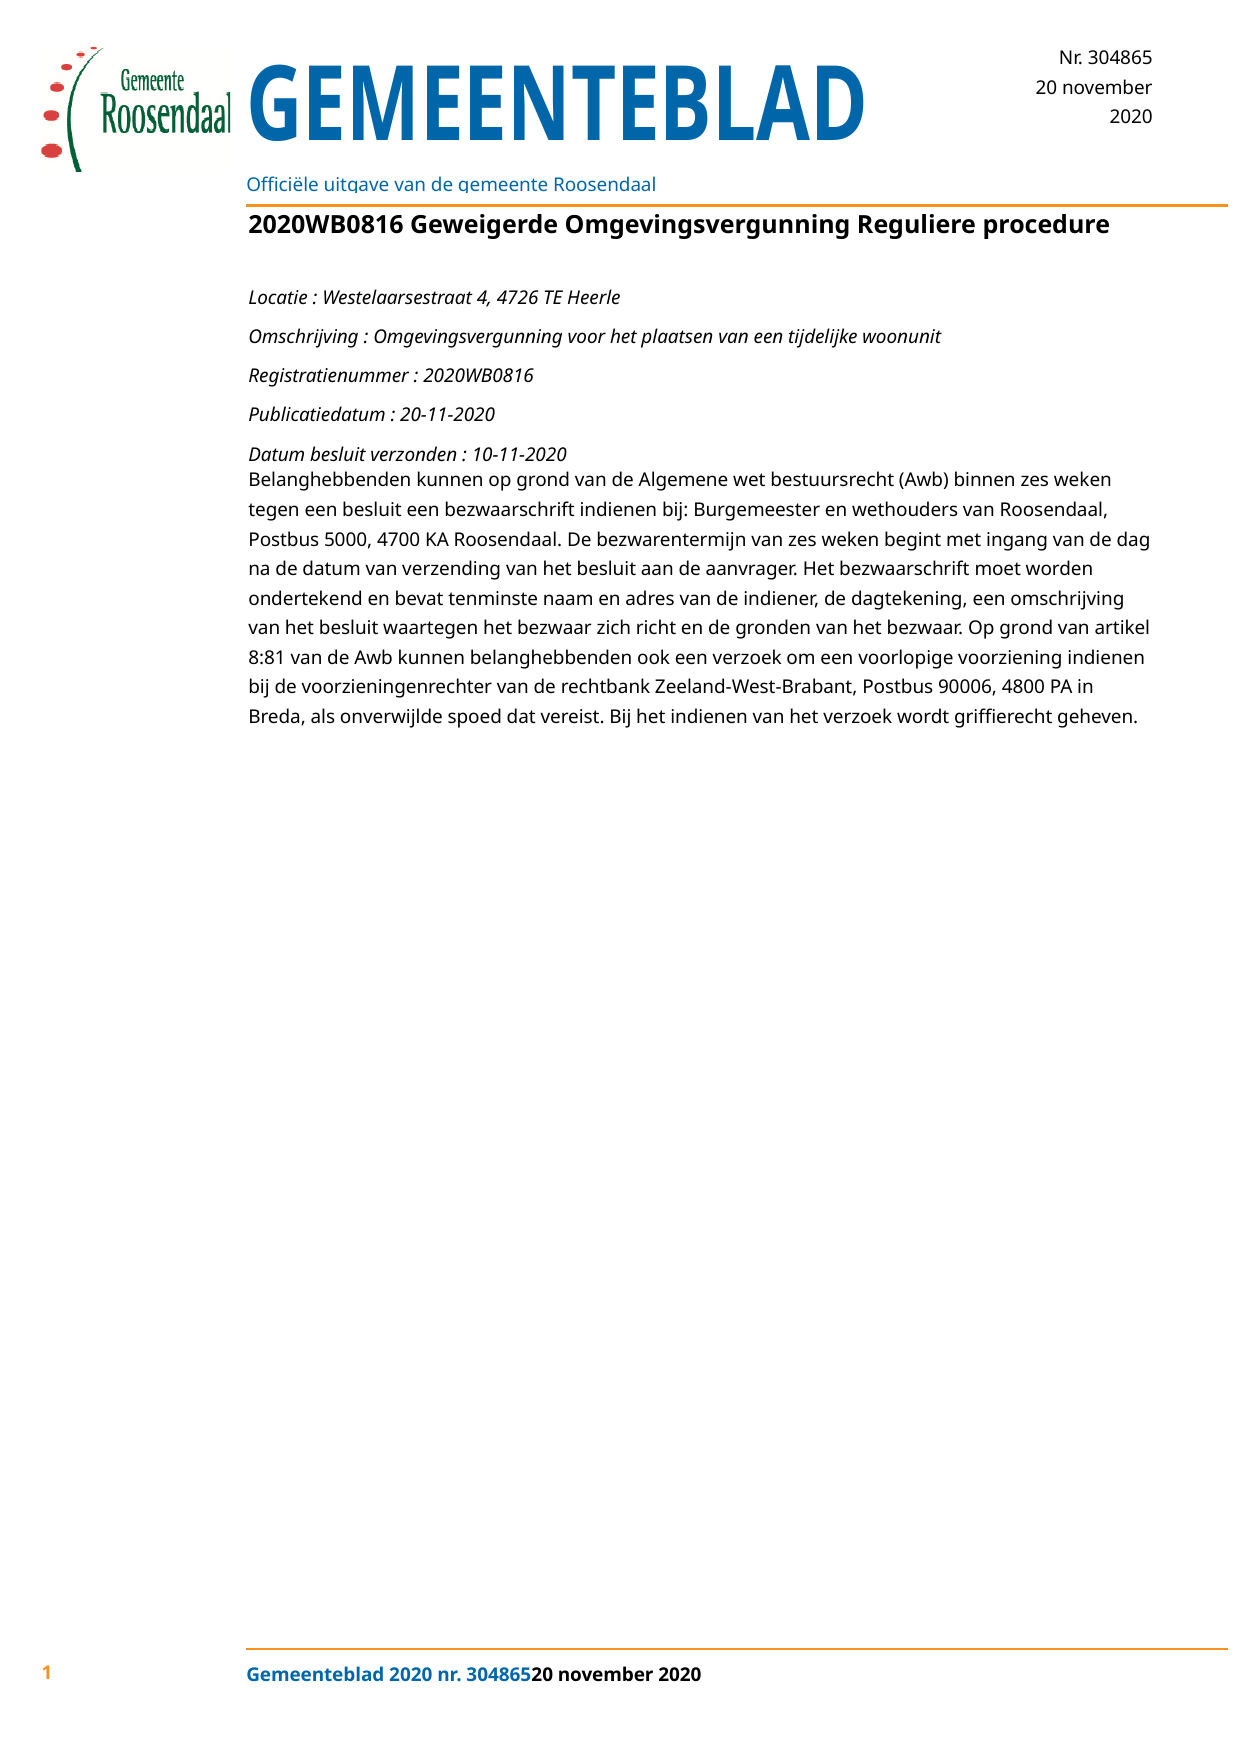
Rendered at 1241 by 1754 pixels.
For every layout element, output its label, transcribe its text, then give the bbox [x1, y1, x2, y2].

text Belanghebbenden kunnen op grond van de Algemene wet bestuursrecht (Awb) binnen zes weken tegen een besluit een bezwaarschrift indienen bij: Burgemeester en wethouders van Roosendaal, Postbus 5000, 4700 KA Roosendaal. De bezwarentermijn van zes weken begint met ingang van de dag na de datum van verzending van het besluit aan de aanvrager. Het bezwaarschrift moet worden ondertekend en bevat tenminste naam en adres van de indiener, de dagtekening, een omschrijving van het besluit waartegen het bezwaar zich richt en de gronden van het bezwaar. Op grond van artikel 8:81 van de Awb kunnen belanghebbenden ook een verzoek om een voorlopige voorziening indienen bij de voorzieningenrechter van de rechtbank Zeeland-West-Brabant, Postbus 90006, 4800 PA in Breda, als onverwijlde spoed dat vereist. Bij het indienen van het verzoek wordt griffierecht geheven. [248, 467, 1152, 729]
picture [41, 47, 231, 172]
text Omschrijving : Omgevingsvergunning voor het plaatsen van een tijdelijke woonunit [248, 323, 1152, 349]
text Datum besluit verzonden : 10-11-2020 [248, 441, 1152, 467]
text Locatie : Westelaarsestraat 4, 4726 TE Heerle [248, 284, 1152, 309]
text Registratienummer : 2020WB0816 [248, 362, 1152, 388]
text Publicatiedatum : 20-11-2020 [248, 402, 1152, 427]
text 2020WB0816 Geweigerde Omgevingsvergunning Reguliere procedure [248, 207, 1152, 241]
